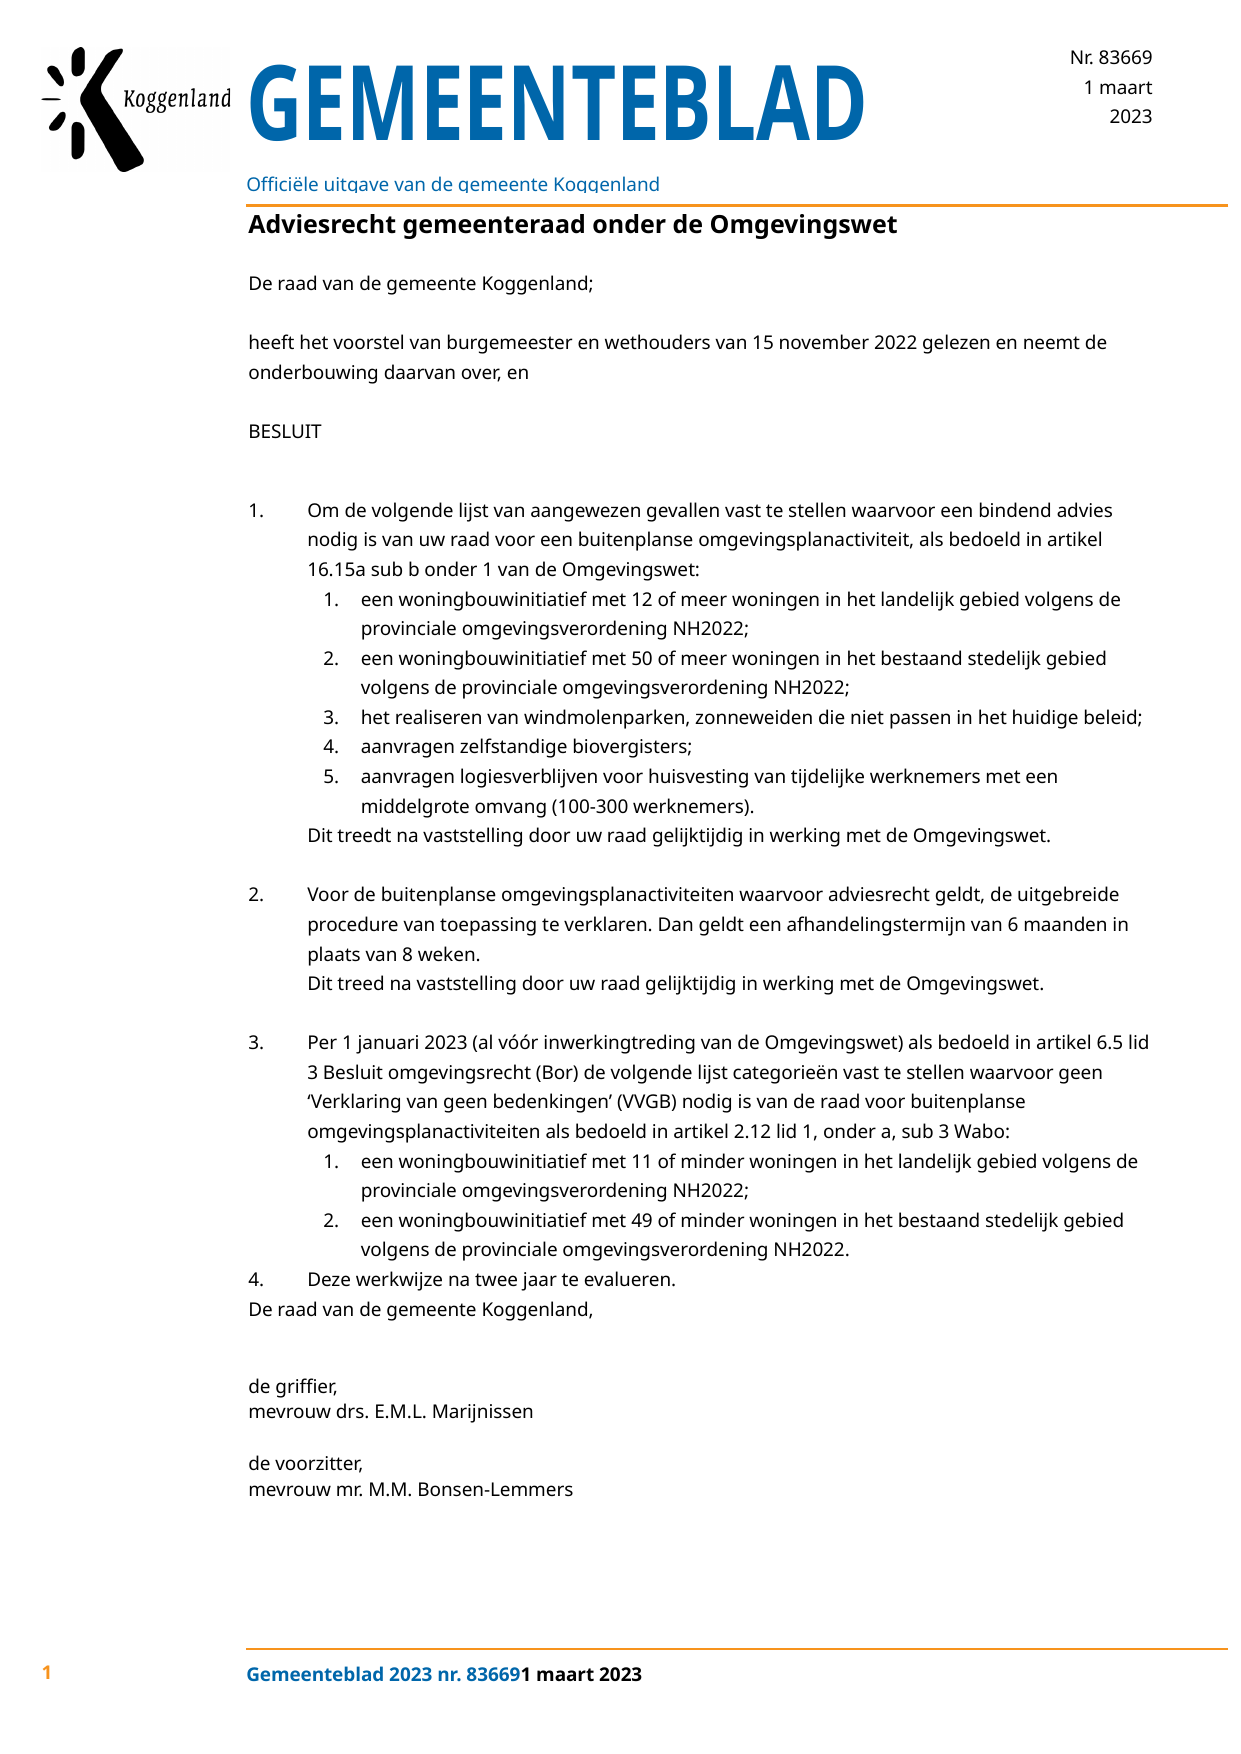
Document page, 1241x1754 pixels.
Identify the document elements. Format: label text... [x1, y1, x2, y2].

list Om de volgende lijst van aangewezen gevallen vast te stellen waarvoor een bindend advies nodig is van uw raad voor een buitenplanse omgevingsplanactiviteit, als bedoeld in artikel 16.15a sub b onder 1 van de Omgevingswet: [248, 497, 1152, 582]
list aanvragen logiesverblijven voor huisvesting van tijdelijke werknemers met een middelgrote omvang (100-300 werknemers). [323, 763, 1152, 819]
list aanvragen zelfstandige biovergisters; [323, 734, 1152, 759]
list Deze werkwijze na twee jaar te evalueren. [248, 1266, 1152, 1292]
text heeft het voorstel van burgemeester en wethouders van 15 november 2022 gelezen en neemt de onderbouwing daarvan over, en [248, 329, 1152, 385]
text De raad van de gemeente Koggenland; [248, 270, 1152, 296]
list een woningbouwinitiatief met 49 of minder woningen in het bestaand stedelijk gebied volgens de provinciale omgevingsverordening NH2022. [323, 1207, 1152, 1262]
list een woningbouwinitiatief met 12 of meer woningen in het landelijk gebied volgens de provinciale omgevingsverordening NH2022; [323, 586, 1152, 641]
text mevrouw drs. E.M.L. Marijnissen [248, 1399, 1152, 1424]
text De raad van de gemeente Koggenland, [248, 1296, 1152, 1322]
picture [41, 47, 231, 172]
list Per 1 januari 2023 (al vóór inwerkingtreding van de Omgevingswet) als bedoeld in artikel 6.5 lid 3 Besluit omgevingsrecht (Bor) de volgende lijst categorieën vast te stellen waarvoor geen ‘Verklaring van geen bedenkingen’ (VVGB) nodig is van de raad voor buitenplanse omgevingsplanactiviteiten als bedoeld in artikel 2.12 lid 1, onder a, sub 3 Wabo: [248, 1029, 1152, 1144]
list een woningbouwinitiatief met 50 of meer woningen in het bestaand stedelijk gebied volgens de provinciale omgevingsverordening NH2022; [323, 645, 1152, 700]
list het realiseren van windmolenparken, zonneweiden die niet passen in het huidige beleid; [323, 704, 1152, 730]
text Adviesrecht gemeenteraad onder de Omgevingswet [248, 207, 1152, 241]
text de griffier, [248, 1373, 1152, 1399]
text BESLUIT [248, 418, 1152, 444]
text mevrouw mr. M.M. Bonsen-Lemmers [248, 1476, 1152, 1502]
list Dit treedt na vaststelling door uw raad gelijktijdig in werking met de Omgevingswet. [248, 822, 1152, 848]
list een woningbouwinitiatief met 11 of minder woningen in het landelijk gebied volgens de provinciale omgevingsverordening NH2022; [323, 1148, 1152, 1203]
list Dit treed na vaststelling door uw raad gelijktijdig in werking met de Omgevingswet. [248, 970, 1152, 996]
text de voorzitter, [248, 1450, 1152, 1476]
list Voor de buitenplanse omgevingsplanactiviteiten waarvoor adviesrecht geldt, de uitgebreide procedure van toepassing te verklaren. Dan geldt een afhandelingstermijn van 6 maanden in plaats van 8 weken. [248, 882, 1152, 967]
